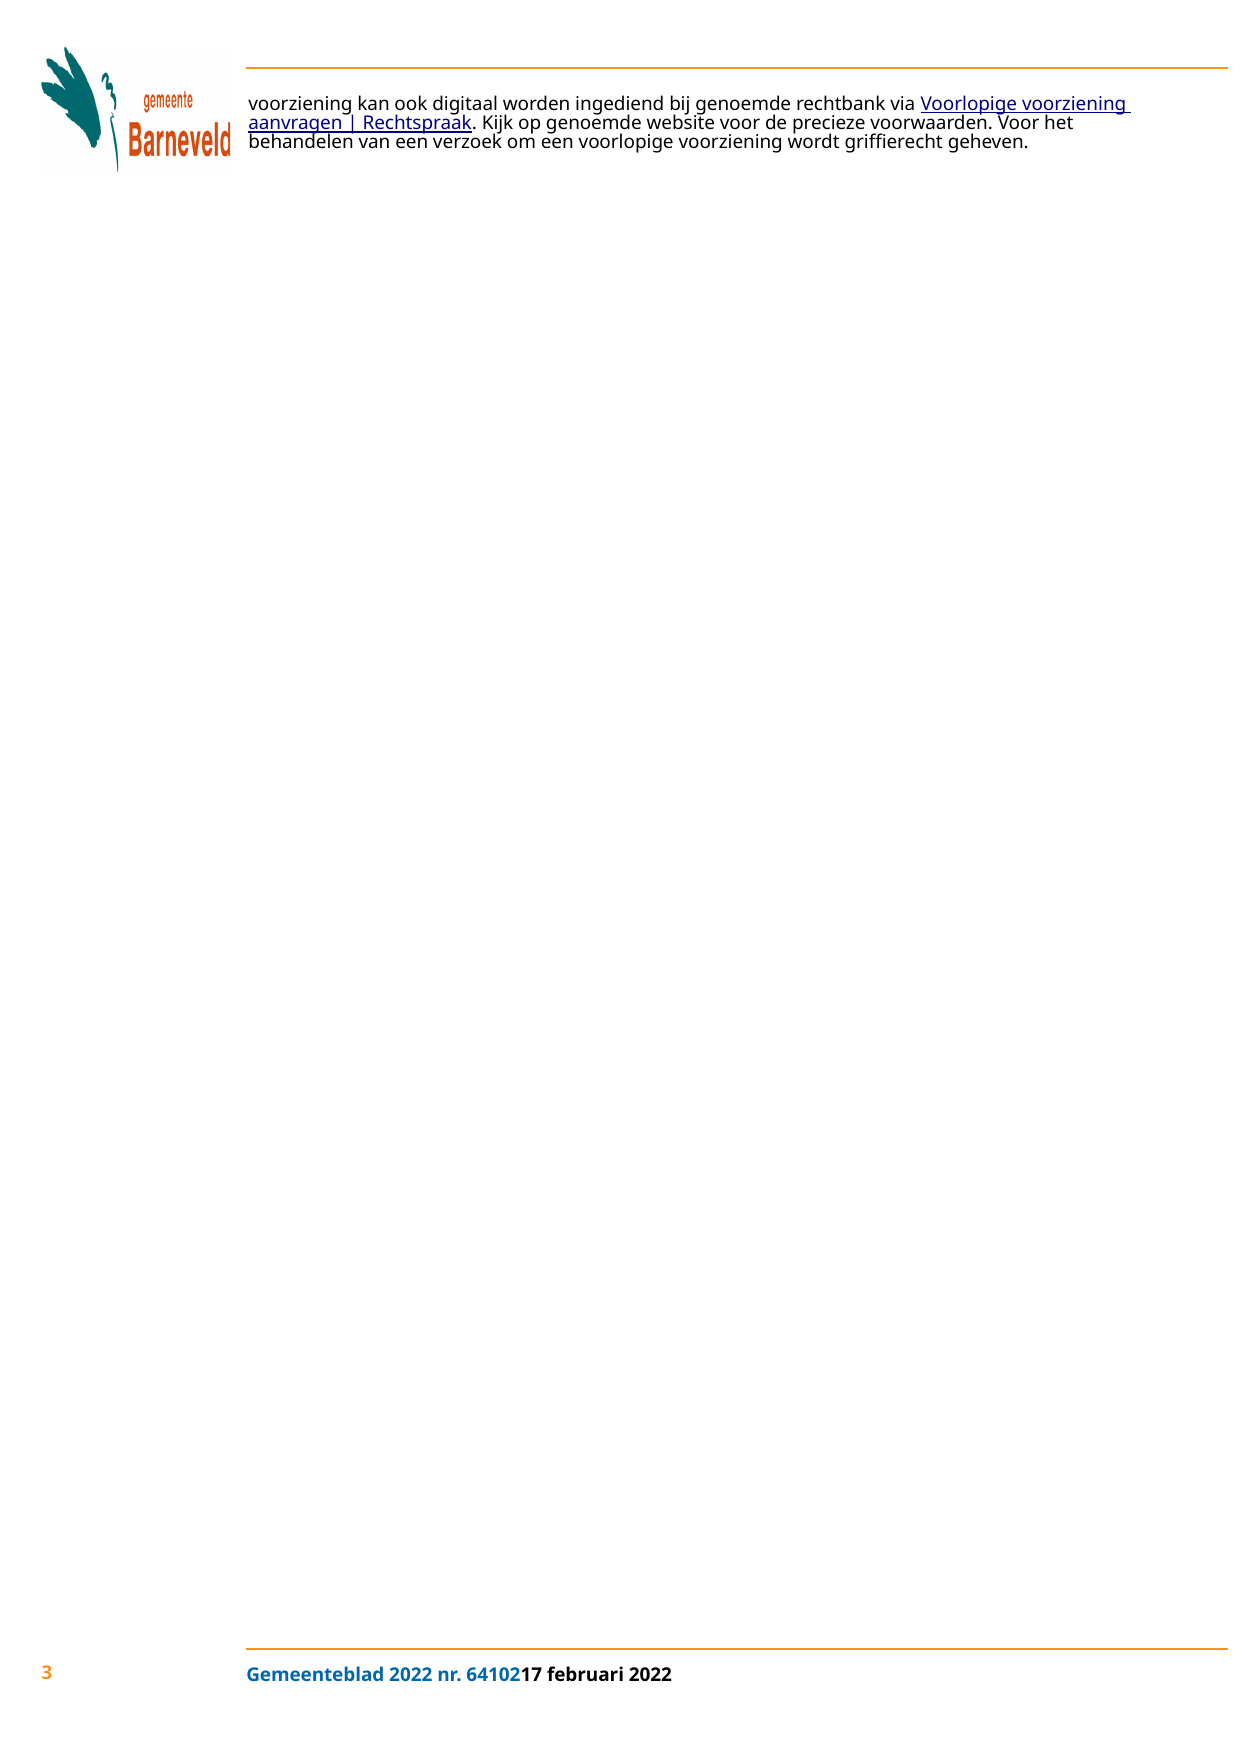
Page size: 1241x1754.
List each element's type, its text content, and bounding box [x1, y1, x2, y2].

picture [41, 47, 231, 172]
text voorziening kan ook digitaal worden ingediend bij genoemde rechtbank via Voorlopige voorziening aanvragen | Rechtspraak. Kijk op genoemde website voor de precieze voorwaarden. Voor het behandelen van een verzoek om een voorlopige voorziening wordt griffierecht geheven. [248, 95, 1152, 153]
